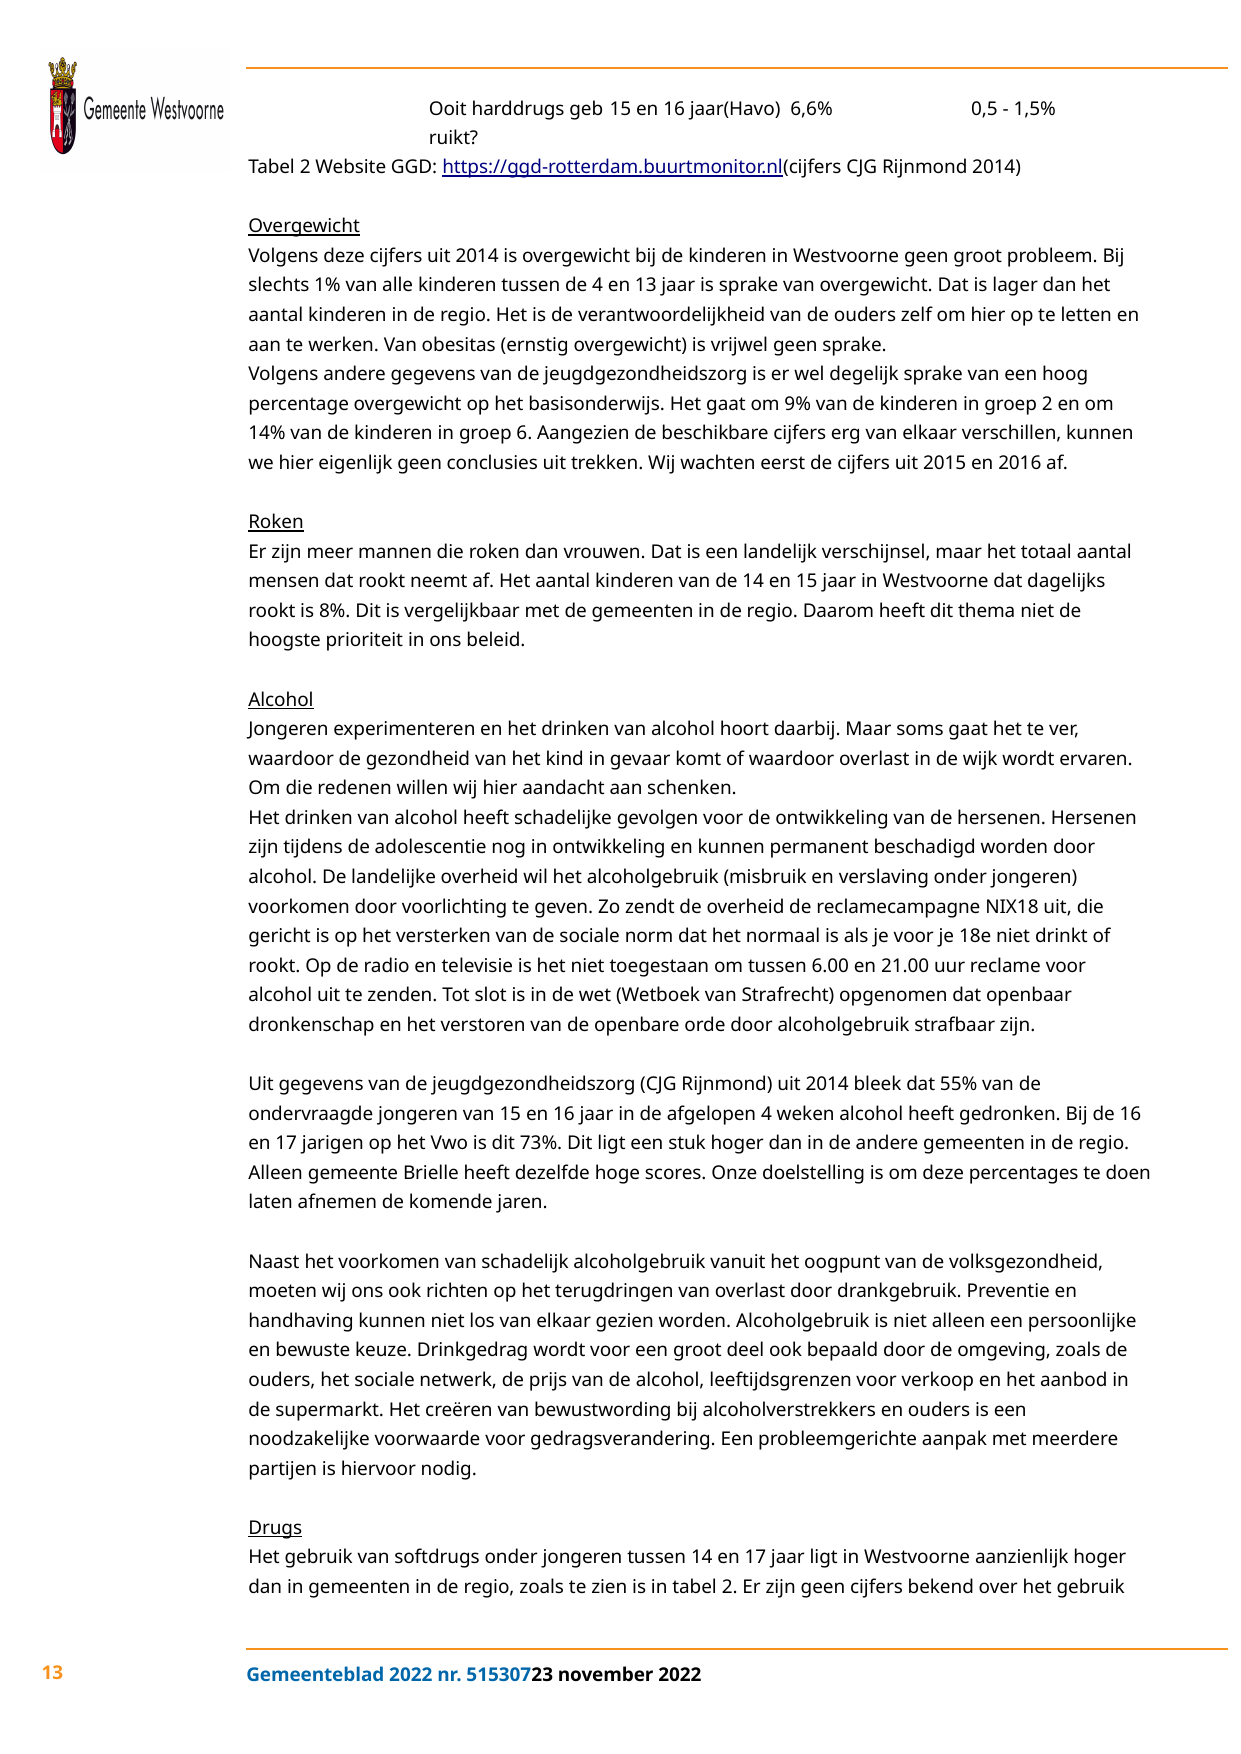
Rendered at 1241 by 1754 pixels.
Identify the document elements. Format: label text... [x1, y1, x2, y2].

text Roken [248, 508, 1152, 534]
text Alcohol [248, 686, 1152, 712]
text Volgens andere gegevens van de jeugdgezondheidszorg is er wel degelijk sprake van een hoog percentage overgewicht op het basisonderwijs. Het gaat om 9% van de kinderen in groep 2 en om 14% van de kinderen in groep 6. Aangezien de beschikbare cijfers erg van elkaar verschillen, kunnen we hier eigenlijk geen conclusies uit trekken. Wij wachten eerst de cijfers uit 2015 en 2016 af. [248, 360, 1152, 475]
text Drugs [248, 1514, 1152, 1540]
table_cell [248, 95, 429, 150]
table_cell 15 en 16 jaar(Havo) [609, 95, 790, 150]
text Naast het voorkomen van schadelijk alcoholgebruik vanuit het oogpunt van de volksgezondheid, moeten wij ons ook richten op het terugdringen van overlast door drankgebruik. Preventie en handhaving kunnen niet los van elkaar gezien worden. Alcoholgebruik is niet alleen een persoonlijke en bewuste keuze. Drinkgedrag wordt voor een groot deel ook bepaald door de omgeving, zoals de ouders, het sociale netwerk, de prijs van de alcohol, leeftijdsgrenzen voor verkoop en het aanbod in de supermarkt. Het creëren van bewustwording bij alcoholverstrekkers en ouders is een noodzakelijke voorwaarde voor gedragsverandering. Een probleemgerichte aanpak met meerdere partijen is hiervoor nodig. [248, 1248, 1152, 1481]
table_cell 0,5 - 1,5% [971, 95, 1152, 150]
text Uit gegevens van de jeugdgezondheidszorg (CJG Rijnmond) uit 2014 bleek dat 55% van de ondervraagde jongeren van 15 en 16 jaar in de afgelopen 4 weken alcohol heeft gedronken. Bij de 16 en 17 jarigen op het Vwo is dit 73%. Dit ligt een stuk hoger dan in de andere gemeenten in de regio. Alleen gemeente Brielle heeft dezelfde hoge scores. Onze doelstelling is om deze percentages te doen laten afnemen de komende jaren. [248, 1070, 1152, 1214]
text Jongeren experimenteren en het drinken van alcohol hoort daarbij. Maar soms gaat het te ver, waardoor de gezondheid van het kind in gevaar komt of waardoor overlast in de wijk wordt ervaren. Om die redenen willen wij hier aandacht aan schenken. [248, 715, 1152, 800]
text Volgens deze cijfers uit 2014 is overgewicht bij de kinderen in Westvoorne geen groot probleem. Bij slechts 1% van alle kinderen tussen de 4 en 13 jaar is sprake van overgewicht. Dat is lager dan het aantal kinderen in de regio. Het is de verantwoordelijkheid van de ouders zelf om hier op te letten en aan te werken. Van obesitas (ernstig overgewicht) is vrijwel geen sprake. [248, 242, 1152, 357]
text Het drinken van alcohol heeft schadelijke gevolgen voor de ontwikkeling van de hersenen. Hersenen zijn tijdens de adolescentie nog in ontwikkeling en kunnen permanent beschadigd worden door alcohol. De landelijke overheid wil het alcoholgebruik (misbruik en verslaving onder jongeren) voorkomen door voorlichting te geven. Zo zendt de overheid de reclamecampagne NIX18 uit, die gericht is op het versterken van de sociale norm dat het normaal is als je voor je 18e niet drinkt of rookt. Op de radio en televisie is het niet toegestaan om tussen 6.00 en 21.00 uur reclame voor alcohol uit te zenden. Tot slot is in de wet (Wetboek van Strafrecht) opgenomen dat openbaar dronkenschap en het verstoren van de openbare orde door alcoholgebruik strafbaar zijn. [248, 804, 1152, 1037]
text Het gebruik van softdrugs onder jongeren tussen 14 en 17 jaar ligt in Westvoorne aanzienlijk hoger dan in gemeenten in de regio, zoals te zien is in tabel 2. Er zijn geen cijfers bekend over het gebruik [248, 1544, 1152, 1599]
text Overgewicht [248, 212, 1152, 238]
picture [41, 47, 231, 172]
text Er zijn meer mannen die roken dan vrouwen. Dat is een landelijk verschijnsel, maar het totaal aantal mensen dat rookt neemt af. Het aantal kinderen van de 14 en 15 jaar in Westvoorne dat dagelijks rookt is 8%. Dit is vergelijkbaar met de gemeenten in de regio. Daarom heeft dit thema niet de hoogste prioriteit in ons beleid. [248, 538, 1152, 652]
text Tabel 2 Website GGD: https://ggd-rotterdam.buurtmonitor.nl(cijfers CJG Rijnmond 2014) [248, 153, 1152, 179]
table_cell Ooit harddrugs gebruikt? [429, 95, 609, 150]
table_cell 6,6% [790, 95, 971, 150]
